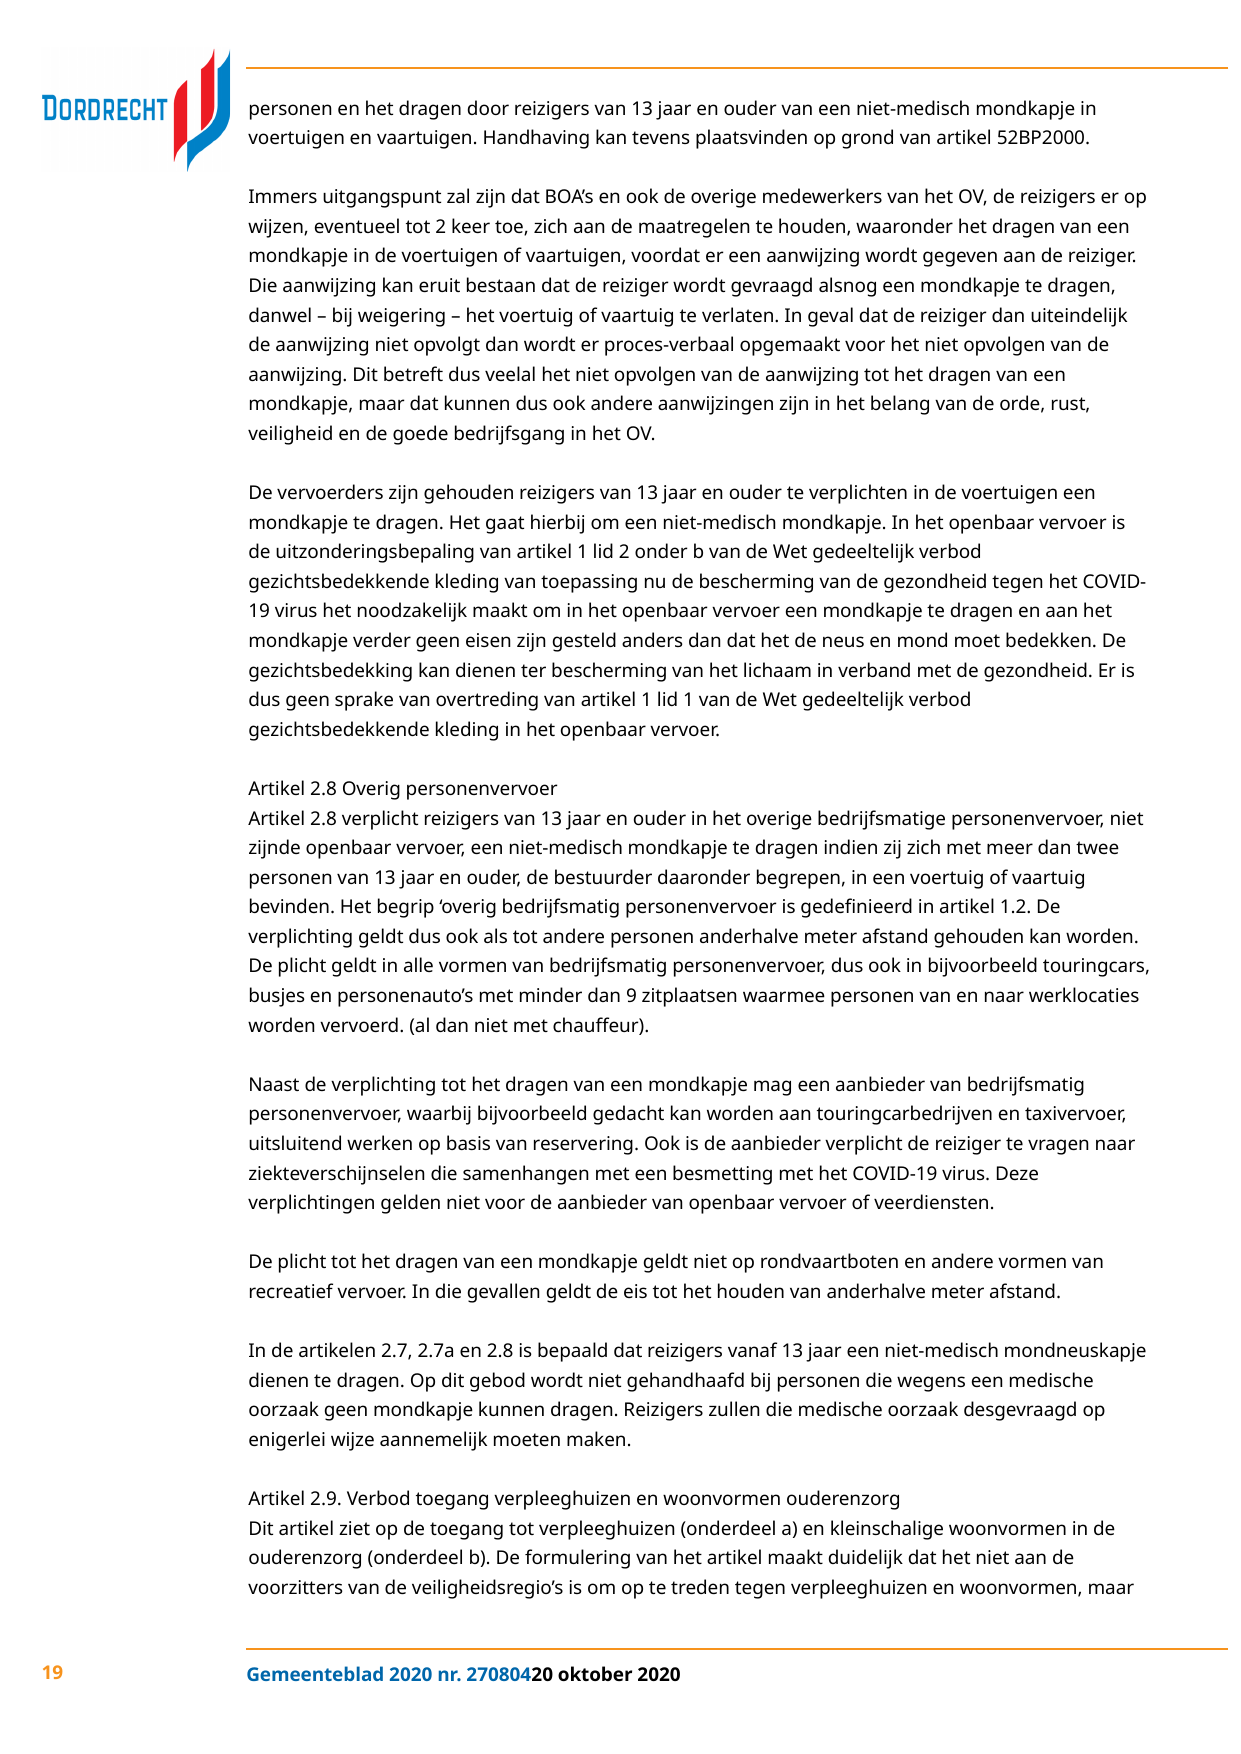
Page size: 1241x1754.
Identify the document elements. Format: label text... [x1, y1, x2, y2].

text Artikel 2.8 Overig personenvervoer [248, 775, 1152, 801]
text Artikel 2.8 verplicht reizigers van 13 jaar en ouder in het overige bedrijfsmatige personenvervoer, niet zijnde openbaar vervoer, een niet-medisch mondkapje te dragen indien zij zich met meer dan twee personen van 13 jaar en ouder, de bestuurder daaronder begrepen, in een voertuig of vaartuig bevinden. Het begrip ‘overig bedrijfsmatig personenvervoer is gedefinieerd in artikel 1.2. De verplichting geldt dus ook als tot andere personen anderhalve meter afstand gehouden kan worden. De plicht geldt in alle vormen van bedrijfsmatig personenvervoer, dus ook in bijvoorbeeld touringcars, busjes en personenauto’s met minder dan 9 zitplaatsen waarmee personen van en naar werklocaties worden vervoerd. (al dan niet met chauffeur). [248, 805, 1152, 1038]
picture [41, 47, 231, 172]
text personen en het dragen door reizigers van 13 jaar en ouder van een niet-medisch mondkapje in voertuigen en vaartuigen. Handhaving kan tevens plaatsvinden op grond van artikel 52BP2000. [248, 95, 1152, 150]
text Dit artikel ziet op de toegang tot verpleeghuizen (onderdeel a) en kleinschalige woonvormen in de ouderenzorg (onderdeel b). De formulering van het artikel maakt duidelijk dat het niet aan de voorzitters van de veiligheidsregio’s is om op te treden tegen verpleeghuizen en woonvormen, maar [248, 1515, 1152, 1600]
text Naast de verplichting tot het dragen van een mondkapje mag een aanbieder van bedrijfsmatig personenvervoer, waarbij bijvoorbeeld gedacht kan worden aan touringcarbedrijven en taxivervoer, uitsluitend werken op basis van reservering. Ook is de aanbieder verplicht de reiziger te vragen naar ziekteverschijnselen die samenhangen met een besmetting met het COVID-19 virus. Deze verplichtingen gelden niet voor de aanbieder van openbaar vervoer of veerdiensten. [248, 1071, 1152, 1215]
text Immers uitgangspunt zal zijn dat BOA’s en ook de overige medewerkers van het OV, de reizigers er op wijzen, eventueel tot 2 keer toe, zich aan de maatregelen te houden, waaronder het dragen van een mondkapje in de voertuigen of vaartuigen, voordat er een aanwijzing wordt gegeven aan de reiziger. Die aanwijzing kan eruit bestaan dat de reiziger wordt gevraagd alsnog een mondkapje te dragen, danwel – bij weigering – het voertuig of vaartuig te verlaten. In geval dat de reiziger dan uiteindelijk de aanwijzing niet opvolgt dan wordt er proces-verbaal opgemaakt voor het niet opvolgen van de aanwijzing. Dit betreft dus veelal het niet opvolgen van de aanwijzing tot het dragen van een mondkapje, maar dat kunnen dus ook andere aanwijzingen zijn in het belang van de orde, rust, veiligheid en de goede bedrijfsgang in het OV. [248, 183, 1152, 446]
text De plicht tot het dragen van een mondkapje geldt niet op rondvaartboten en andere vormen van recreatief vervoer. In die gevallen geldt de eis tot het houden van anderhalve meter afstand. [248, 1248, 1152, 1304]
text De vervoerders zijn gehouden reizigers van 13 jaar en ouder te verplichten in de voertuigen een mondkapje te dragen. Het gaat hierbij om een niet-medisch mondkapje. In het openbaar vervoer is de uitzonderingsbepaling van artikel 1 lid 2 onder b van de Wet gedeeltelijk verbod gezichtsbedekkende kleding van toepassing nu de bescherming van de gezondheid tegen het COVID-19 virus het noodzakelijk maakt om in het openbaar vervoer een mondkapje te dragen en aan het mondkapje verder geen eisen zijn gesteld anders dan dat het de neus en mond moet bedekken. De gezichtsbedekking kan dienen ter bescherming van het lichaam in verband met de gezondheid. Er is dus geen sprake van overtreding van artikel 1 lid 1 van de Wet gedeeltelijk verbod gezichtsbedekkende kleding in het openbaar vervoer. [248, 479, 1152, 742]
text In de artikelen 2.7, 2.7a en 2.8 is bepaald dat reizigers vanaf 13 jaar een niet-medisch mondneuskapje dienen te dragen. Op dit gebod wordt niet gehandhaafd bij personen die wegens een medische oorzaak geen mondkapje kunnen dragen. Reizigers zullen die medische oorzaak desgevraagd op enigerlei wijze aannemelijk moeten maken. [248, 1337, 1152, 1452]
text Artikel 2.9. Verbod toegang verpleeghuizen en woonvormen ouderenzorg [248, 1485, 1152, 1511]
